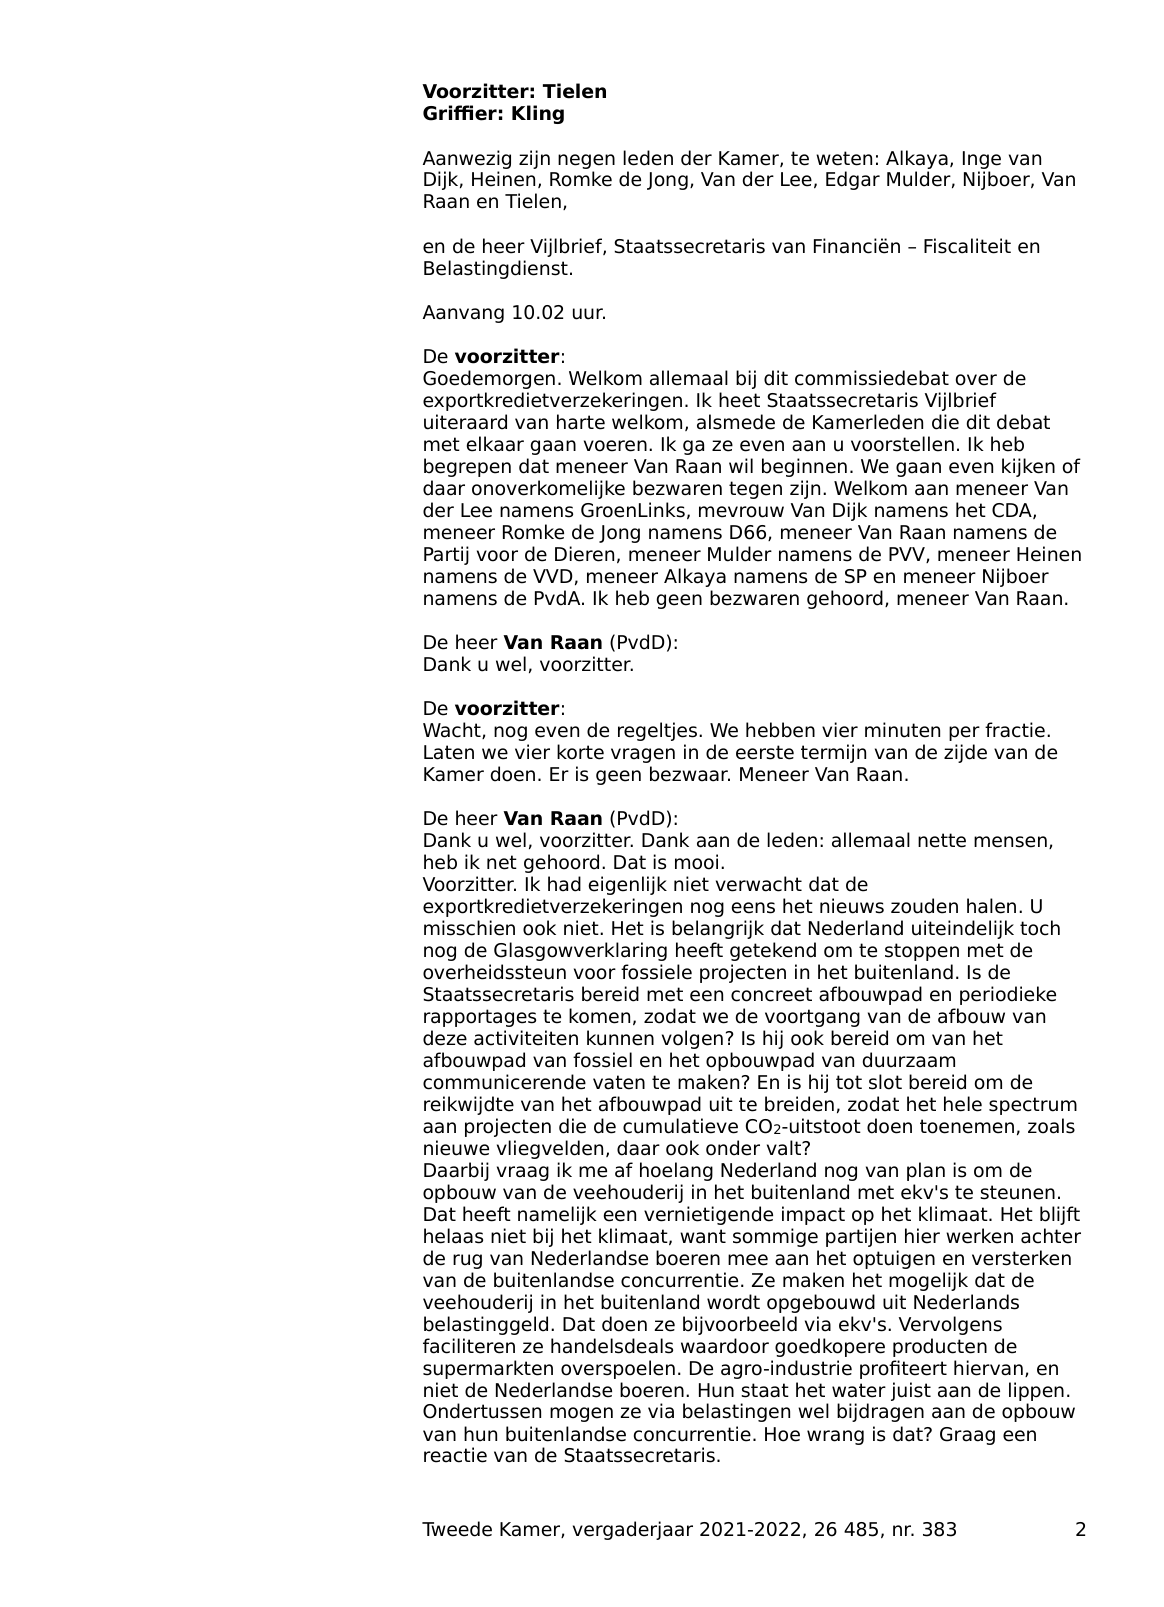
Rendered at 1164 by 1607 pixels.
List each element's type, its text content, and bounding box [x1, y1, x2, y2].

text Voorzitter. Ik had eigenlijk niet verwacht dat de exportkredietverzekeringen nog eens het nieuws zouden halen. U misschien ook niet. Het is belangrijk dat Nederland uiteindelijk toch nog de Glasgowverklaring heeft getekend om te stoppen met de overheidssteun voor fossiele projecten in het buitenland. Is de Staatssecretaris bereid met een concreet afbouwpad en periodieke rapportages te komen, zodat we de voortgang van de afbouw van deze activiteiten kunnen volgen? Is hij ook bereid om van het afbouwpad van fossiel en het opbouwpad van duurzaam communicerende vaten te maken? En is hij tot slot bereid om de reikwijdte van het afbouwpad uit te breiden, zodat het hele spectrum aan projecten die de cumulatieve CO2-uitstoot doen toenemen, zoals nieuwe vliegvelden, daar ook onder valt? [422, 874, 1087, 1160]
text en de heer Vijlbrief, Staatssecretaris van Financiën – Fiscaliteit en Belastingdienst. [422, 236, 1087, 279]
text De voorzitter: [422, 698, 1087, 720]
text Dank u wel, voorzitter. [422, 654, 1087, 676]
text Daarbij vraag ik me af hoelang Nederland nog van plan is om de opbouw van de veehouderij in het buitenland met ekv's te steunen. Dat heeft namelijk een vernietigende impact op het klimaat. Het blijft helaas niet bij het klimaat, want sommige partijen hier werken achter de rug van Nederlandse boeren mee aan het optuigen en versterken van de buitenlandse concurrentie. Ze maken het mogelijk dat de veehouderij in het buitenland wordt opgebouwd uit Nederlands belastinggeld. Dat doen ze bijvoorbeeld via ekv's. Vervolgens faciliteren ze handelsdeals waardoor goedkopere producten de supermarkten overspoelen. De agro-industrie profiteert hiervan, en niet de Nederlandse boeren. Hun staat het water juist aan de lippen. Ondertussen mogen ze via belastingen wel bijdragen aan de opbouw van hun buitenlandse concurrentie. Hoe wrang is dat? Graag een reactie van de Staatssecretaris. [422, 1160, 1087, 1467]
text Voorzitter: Tielen [422, 81, 1087, 103]
text De voorzitter: [422, 346, 1087, 368]
text Wacht, nog even de regeltjes. We hebben vier minuten per fractie. Laten we vier korte vragen in de eerste termijn van de zijde van de Kamer doen. Er is geen bezwaar. Meneer Van Raan. [422, 720, 1087, 786]
text Griffier: Kling [422, 103, 1087, 125]
text De heer Van Raan (PvdD): [422, 632, 1087, 654]
text Dank u wel, voorzitter. Dank aan de leden: allemaal nette mensen, heb ik net gehoord. Dat is mooi. [422, 830, 1087, 874]
text Goedemorgen. Welkom allemaal bij dit commissiedebat over de exportkredietverzekeringen. Ik heet Staatssecretaris Vijlbrief uiteraard van harte welkom, alsmede de Kamerleden die dit debat met elkaar gaan voeren. Ik ga ze even aan u voorstellen. Ik heb begrepen dat meneer Van Raan wil beginnen. We gaan even kijken of daar onoverkomelijke bezwaren tegen zijn. Welkom aan meneer Van der Lee namens GroenLinks, mevrouw Van Dijk namens het CDA, meneer Romke de Jong namens D66, meneer Van Raan namens de Partij voor de Dieren, meneer Mulder namens de PVV, meneer Heinen namens de VVD, meneer Alkaya namens de SP en meneer Nijboer namens de PvdA. Ik heb geen bezwaren gehoord, meneer Van Raan. [422, 368, 1087, 609]
text Aanwezig zijn negen leden der Kamer, te weten: Alkaya, Inge van Dijk, Heinen, Romke de Jong, Van der Lee, Edgar Mulder, Nijboer, Van Raan en Tielen, [422, 147, 1087, 213]
text De heer Van Raan (PvdD): [422, 808, 1087, 830]
text Aanvang 10.02 uur. [422, 302, 1087, 324]
